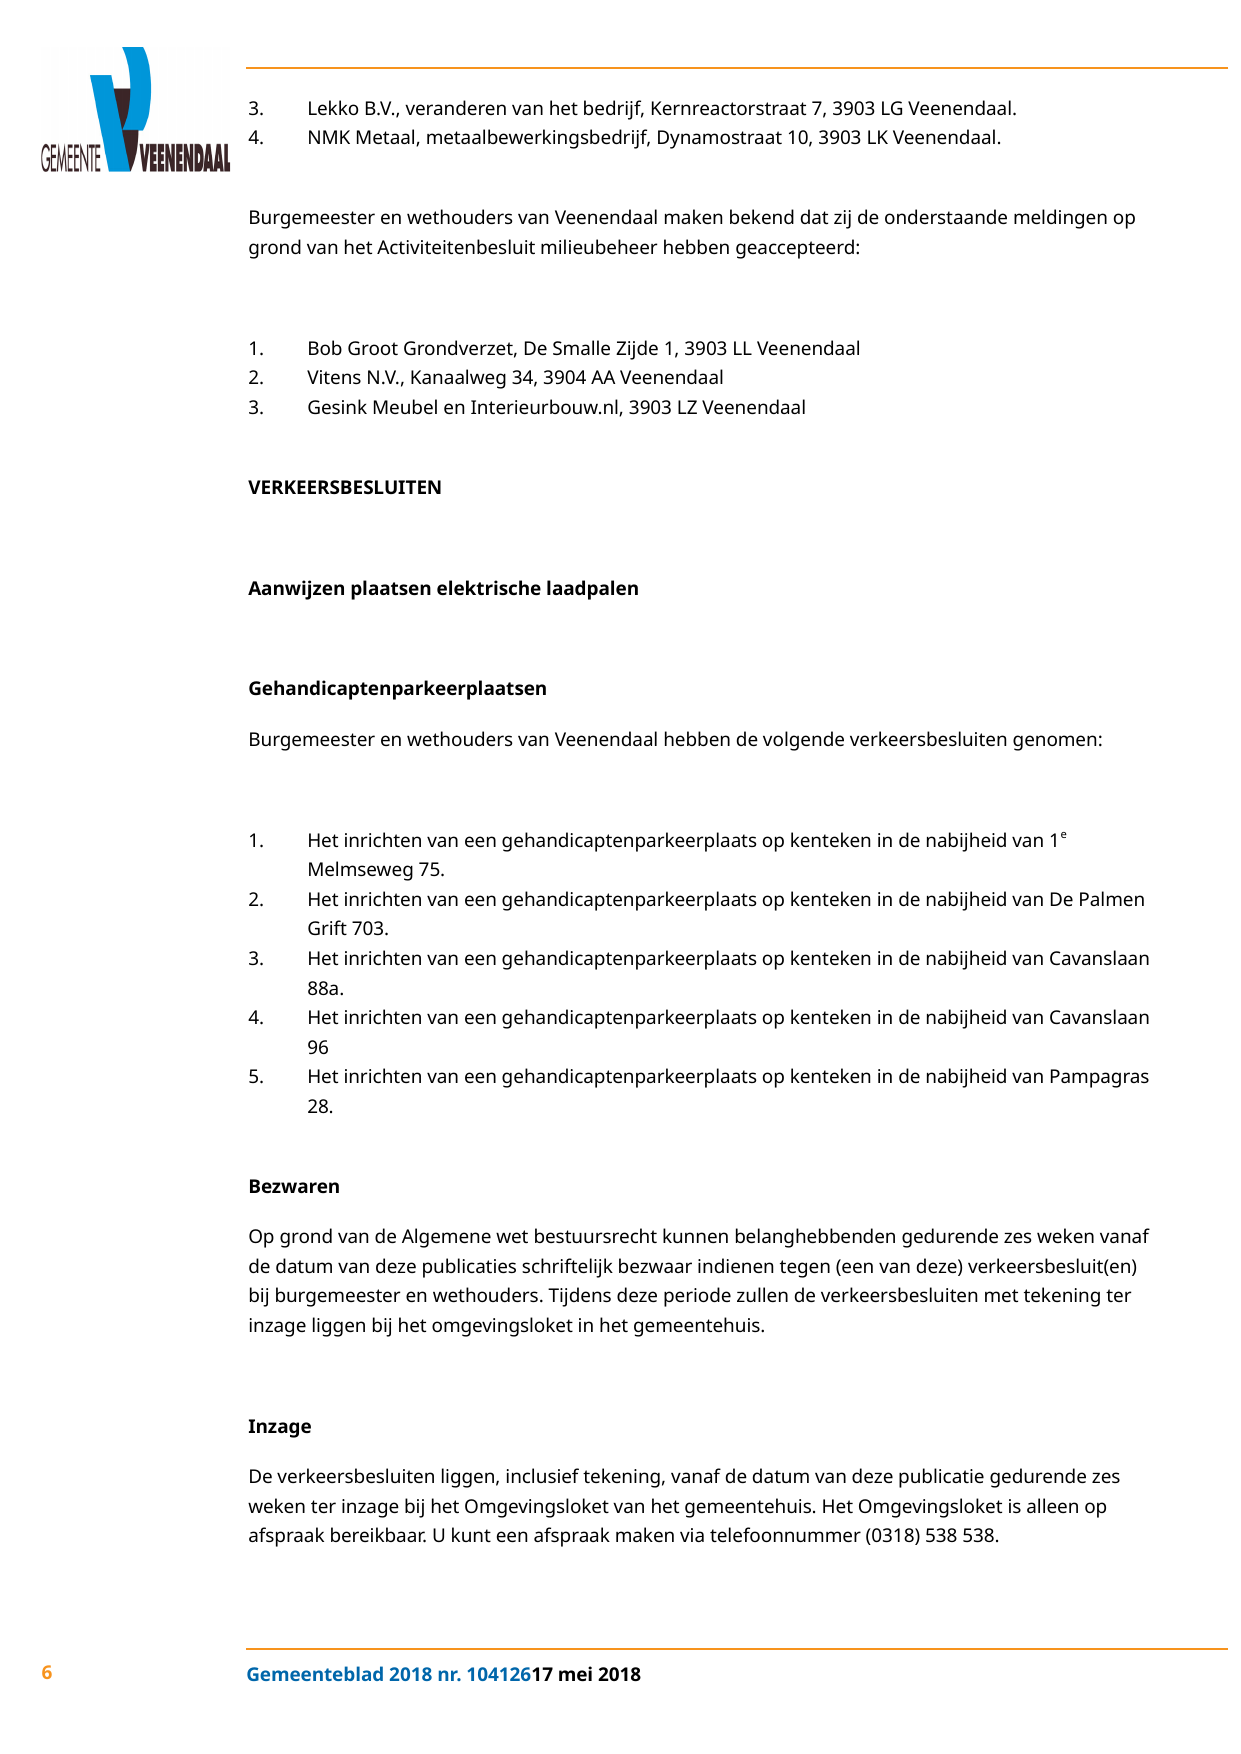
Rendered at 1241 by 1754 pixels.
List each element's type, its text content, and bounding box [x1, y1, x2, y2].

list NMK Metaal, metaalbewerkingsbedrijf, Dynamostraat 10, 3903 LK Veenendaal. [248, 124, 1152, 150]
text Bezwaren [248, 1173, 1152, 1199]
list Het inrichten van een gehandicaptenparkeerplaats op kenteken in de nabijheid van 1e Melmseweg 75. [248, 827, 1152, 882]
text Gehandicaptenparkeerplaatsen [248, 676, 1152, 701]
list Lekko B.V., veranderen van het bedrijf, Kernreactorstraat 7, 3903 LG Veenendaal. [248, 95, 1152, 121]
text Aanwijzen plaatsen elektrische laadpalen [248, 575, 1152, 601]
text Burgemeester en wethouders van Veenendaal hebben de volgende verkeersbesluiten genomen: [248, 726, 1152, 752]
text Op grond van de Algemene wet bestuursrecht kunnen belanghebbenden gedurende zes weken vanaf de datum van deze publicaties schriftelijk bezwaar indienen tegen (een van deze) verkeersbesluit(en) bij burgemeester en wethouders. Tijdens deze periode zullen de verkeersbesluiten met tekening ter inzage liggen bij het omgevingsloket in het gemeentehuis. [248, 1223, 1152, 1338]
list Het inrichten van een gehandicaptenparkeerplaats op kenteken in de nabijheid van De Palmen Grift 703. [248, 886, 1152, 941]
text Burgemeester en wethouders van Veenendaal maken bekend dat zij de onderstaande meldingen op grond van het Activiteitenbesluit milieubeheer hebben geaccepteerd: [248, 204, 1152, 260]
list Gesink Meubel en Interieurbouw.nl, 3903 LZ Veenendaal [248, 394, 1152, 420]
list Bob Groot Grondverzet, De Smalle Zijde 1, 3903 LL Veenendaal [248, 335, 1152, 361]
picture [41, 47, 130, 172]
text Inzage [248, 1413, 1152, 1439]
list Het inrichten van een gehandicaptenparkeerplaats op kenteken in de nabijheid van Pampagras 28. [248, 1063, 1152, 1119]
picture [123, 47, 231, 172]
list Vitens N.V., Kanaalweg 34, 3904 AA Veenendaal [248, 364, 1152, 390]
text VERKEERSBESLUITEN [248, 474, 1152, 500]
list Het inrichten van een gehandicaptenparkeerplaats op kenteken in de nabijheid van Cavanslaan 88a. [248, 945, 1152, 1001]
list Het inrichten van een gehandicaptenparkeerplaats op kenteken in de nabijheid van Cavanslaan 96 [248, 1004, 1152, 1060]
text De verkeersbesluiten liggen, inclusief tekening, vanaf de datum van deze publicatie gedurende zes weken ter inzage bij het Omgevingsloket van het gemeentehuis. Het Omgevingsloket is alleen op afspraak bereikbaar. U kunt een afspraak maken via telefoonnummer (0318) 538 538. [248, 1463, 1152, 1548]
